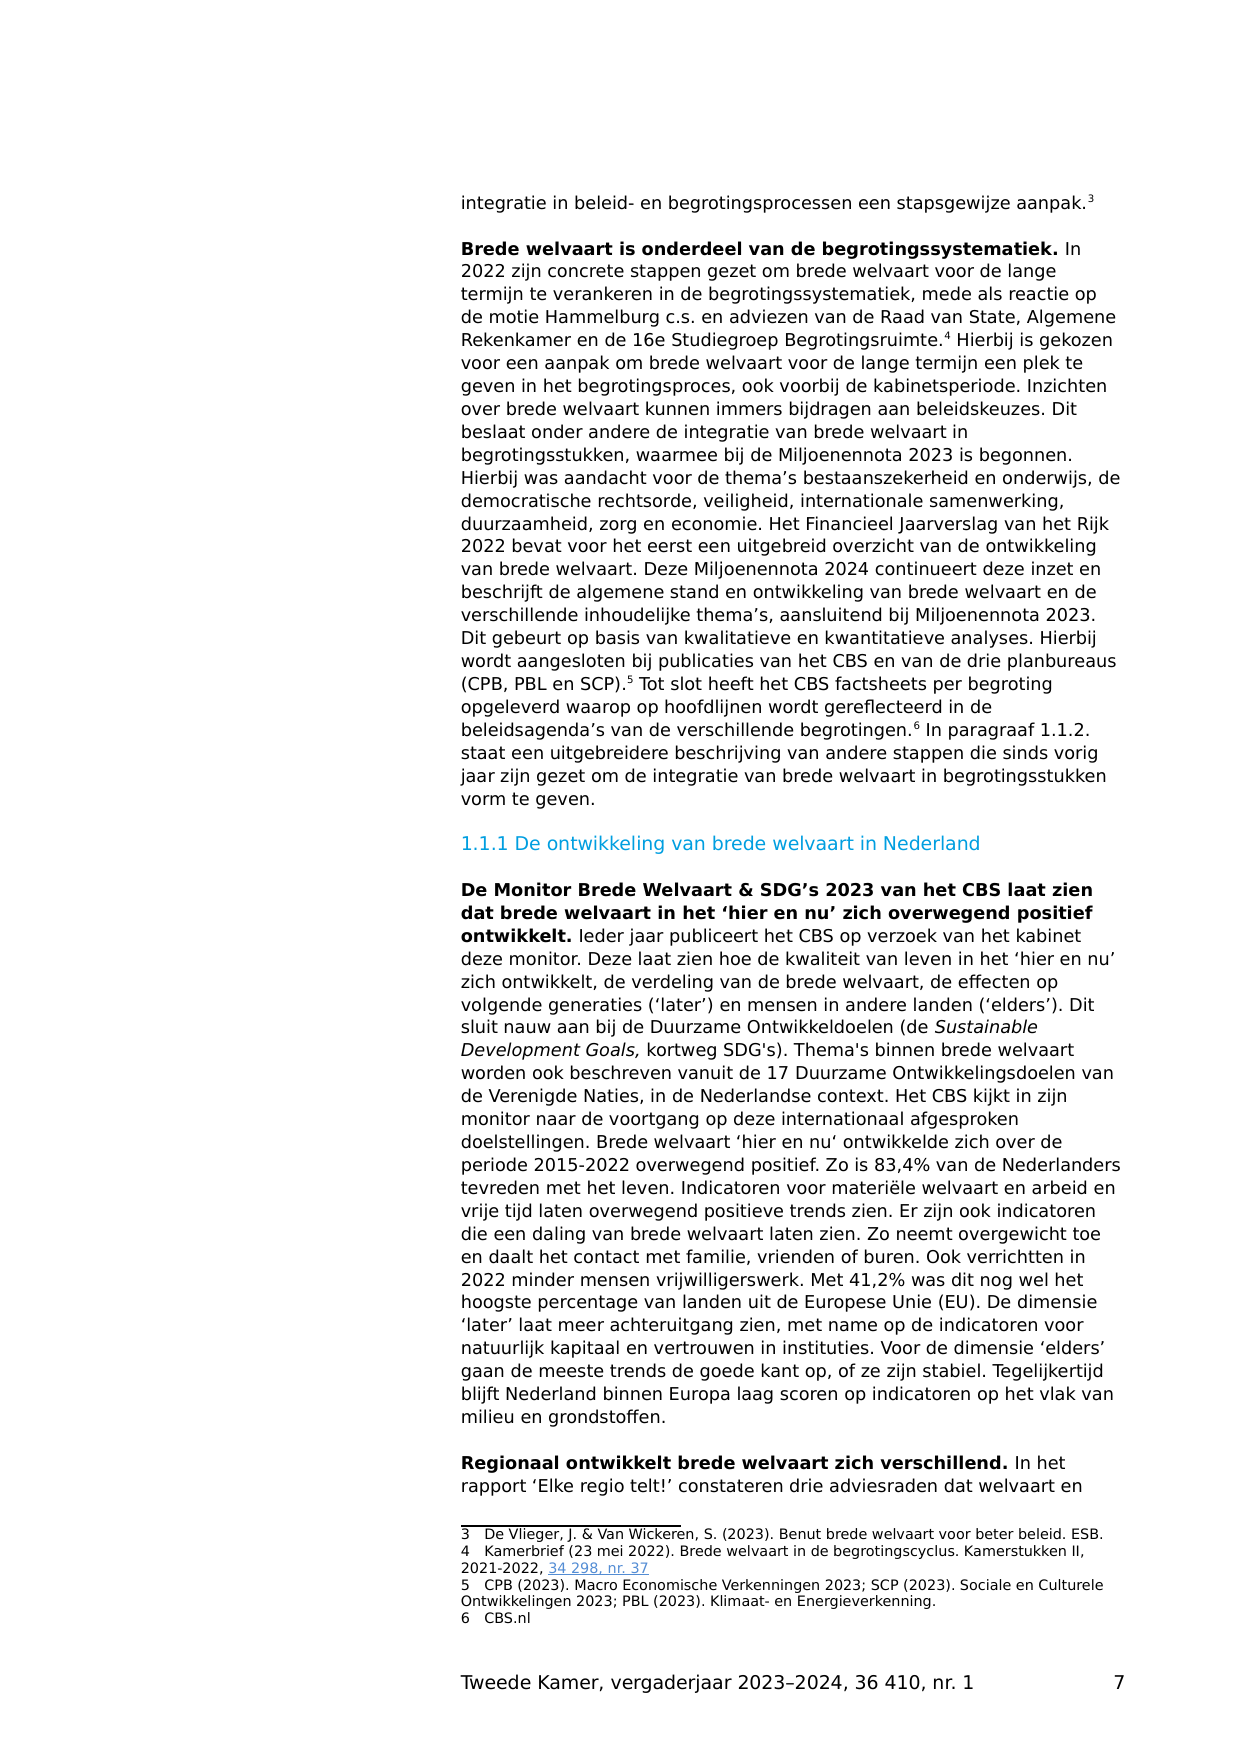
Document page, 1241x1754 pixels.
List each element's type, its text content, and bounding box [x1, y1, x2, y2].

text __CPB (2023). Macro Economische Verkenningen 2023; SCP (2023). Sociale en Culturele Ontwikkelingen 2023; PBL (2023). Klimaat- en Energieverkenning. [461, 1577, 1125, 1610]
text integratie in beleid- en begrotingsprocessen een stapsgewijze aanpak. [461, 191, 1125, 214]
text __De Vlieger, J. & Van Wickeren, S. (2023). Benut brede welvaart voor beter beleid. ESB. [461, 1526, 1125, 1543]
text De Monitor Brede Welvaart & SDG’s 2023 van het CBS laat zien dat brede welvaart in het ‘hier en nu’ zich overwegend positief ontwikkelt. Ieder jaar publiceert het CBS op verzoek van het kabinet deze monitor. Deze laat zien hoe de kwaliteit van leven in het ‘hier en nu’ zich ontwikkelt, de verdeling van de brede welvaart, de effecten op volgende generaties (‘later’) en mensen in andere landen (‘elders’). Dit sluit nauw aan bij de Duurzame Ontwikkeldoelen (de Sustainable Development Goals, kortweg SDG's). Thema's binnen brede welvaart worden ook beschreven vanuit de 17 Duurzame Ontwikkelingsdoelen van de Verenigde Naties, in de Nederlandse context. Het CBS kijkt in zijn monitor naar de voortgang op deze internationaal afgesproken doelstellingen. Brede welvaart ‘hier en nu‘ ontwikkelde zich over de periode 2015-2022 overwegend positief. Zo is 83,4% van de Nederlanders tevreden met het leven. Indicatoren voor materiële welvaart en arbeid en vrije tijd laten overwegend positieve trends zien. Er zijn ook indicatoren die een daling van brede welvaart laten zien. Zo neemt overgewicht toe en daalt het contact met familie, vrienden of buren. Ook verrichtten in 2022 minder mensen vrijwilligerswerk. Met 41,2% was dit nog wel het hoogste percentage van landen uit de Europese Unie (EU). De dimensie ‘later’ laat meer achteruitgang zien, met name op de indicatoren voor natuurlijk kapitaal en vertrouwen in instituties. Voor de dimensie ‘elders’ gaan de meeste trends de goede kant op, of ze zijn stabiel. Tegelijkertijd blijft Nederland binnen Europa laag scoren op indicatoren op het vlak van milieu en grondstoffen. [461, 878, 1125, 1428]
text __CBS.nl [461, 1610, 1125, 1627]
text __Kamerbrief (23 mei 2022). Brede welvaart in de begrotingscyclus. Kamerstukken II, 2021-2022, 34 298, nr. 37 [461, 1543, 1125, 1577]
title 1.1.1 De ontwikkeling van brede welvaart in Nederland [461, 832, 1125, 854]
text Regionaal ontwikkelt brede welvaart zich verschillend. In het rapport ‘Elke regio telt!’ constateren drie adviesraden dat welvaart en [461, 1451, 1125, 1497]
text Brede welvaart is onderdeel van de begrotingssystematiek. In 2022 zijn concrete stappen gezet om brede welvaart voor de lange termijn te verankeren in de begrotingssystematiek, mede als reactie op de motie Hammelburg c.s. en adviezen van de Raad van State, Algemene Rekenkamer en de 16e Studiegroep Begrotingsruimte. Hierbij is gekozen voor een aanpak om brede welvaart voor de lange termijn een plek te geven in het begrotingsproces, ook voorbij de kabinetsperiode. Inzichten over brede welvaart kunnen immers bijdragen aan beleidskeuzes. Dit beslaat onder andere de integratie van brede welvaart in begrotingsstukken, waarmee bij de Miljoenennota 2023 is begonnen. Hierbij was aandacht voor de thema’s bestaanszekerheid en onderwijs, de democratische rechtsorde, veiligheid, internationale samenwerking, duurzaamheid, zorg en economie. Het Financieel Jaarverslag van het Rijk 2022 bevat voor het eerst een uitgebreid overzicht van de ontwikkeling van brede welvaart. Deze Miljoenennota 2024 continueert deze inzet en beschrijft de algemene stand en ontwikkeling van brede welvaart en de verschillende inhoudelijke thema’s, aansluitend bij Miljoenennota 2023. Dit gebeurt op basis van kwalitatieve en kwantitatieve analyses. Hierbij wordt aangesloten bij publicaties van het CBS en van de drie planbureaus (CPB, PBL en SCP). Tot slot heeft het CBS factsheets per begroting opgeleverd waarop op hoofdlijnen wordt gereflecteerd in de beleidsagenda’s van de verschillende begrotingen. In paragraaf 1.1.2. staat een uitgebreidere beschrijving van andere stappen die sinds vorig jaar zijn gezet om de integratie van brede welvaart in begrotingsstukken vorm te geven. [461, 237, 1125, 809]
